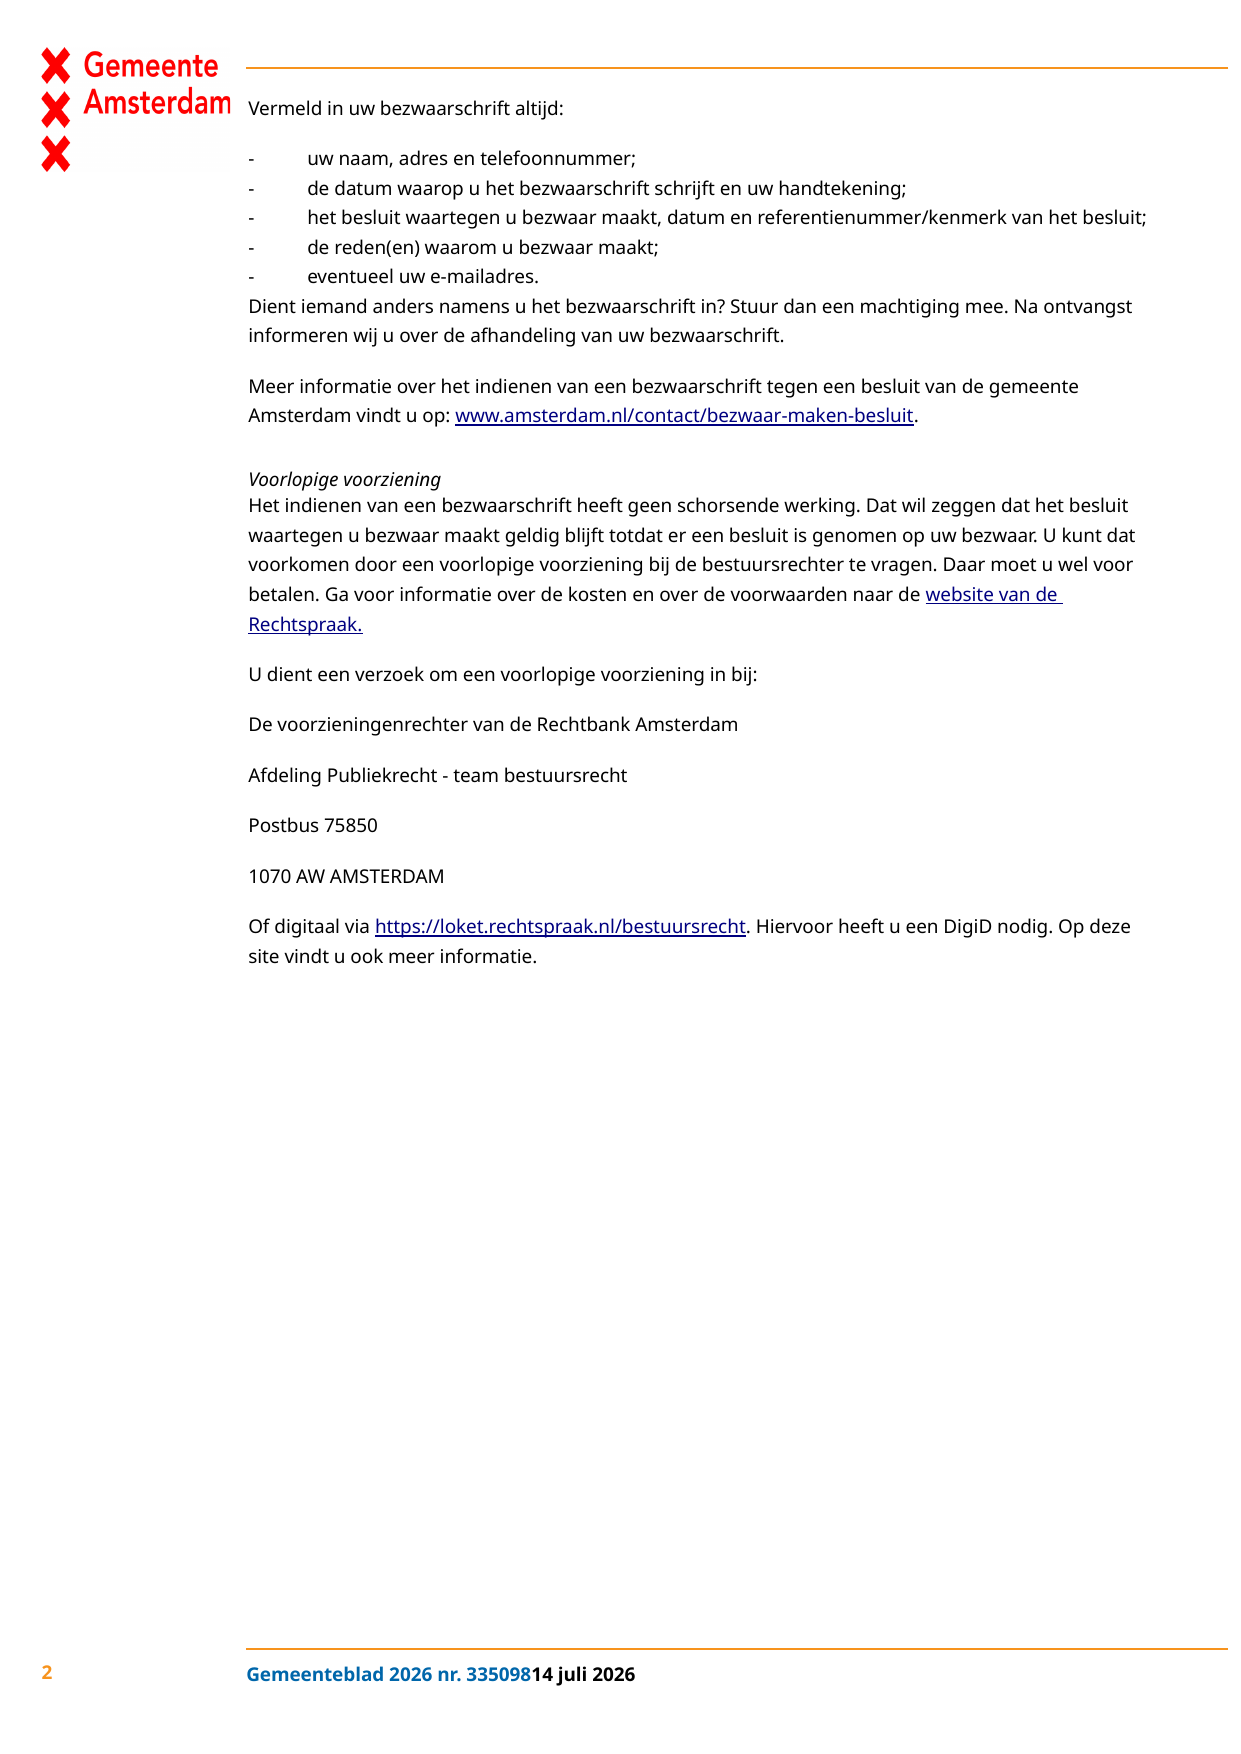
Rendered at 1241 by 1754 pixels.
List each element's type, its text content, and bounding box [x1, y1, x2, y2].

list de datum waarop u het bezwaarschrift schrijft en uw handtekening; [248, 175, 1152, 201]
list het besluit waartegen u bezwaar maakt, datum en referentienummer/kenmerk van het besluit; [248, 204, 1152, 230]
text De voorzieningenrechter van de Rechtbank Amsterdam [248, 712, 1152, 737]
text Vermeld in uw bezwaarschrift altijd: [248, 95, 1152, 121]
picture [41, 47, 231, 172]
text Het indienen van een bezwaarschrift heeft geen schorsende werking. Dat wil zeggen dat het besluit waartegen u bezwaar maakt geldig blijft totdat er een besluit is genomen op uw bezwaar. U kunt dat voorkomen door een voorlopige voorziening bij de bestuursrechter te vragen. Daar moet u wel voor betalen. Ga voor informatie over de kosten en over de voorwaarden naar de website van de Rechtspraak. [248, 492, 1152, 636]
text Postbus 75850 [248, 812, 1152, 838]
text Meer informatie over het indienen van een bezwaarschrift tegen een besluit van de gemeente Amsterdam vindt u op: www.amsterdam.nl/contact/bezwaar-maken-besluit. [248, 373, 1152, 428]
list uw naam, adres en telefoonnummer; [248, 145, 1152, 171]
text 1070 AW AMSTERDAM [248, 863, 1152, 888]
text Voorlopige voorziening [248, 467, 1152, 492]
text Of digitaal via https://loket.rechtspraak.nl/bestuursrecht. Hiervoor heeft u een DigiD nodig. Op deze site vindt u ook meer informatie. [248, 913, 1152, 968]
text Dient iemand anders namens u het bezwaarschrift in? Stuur dan een machtiging mee. Na ontvangst informeren wij u over de afhandeling van uw bezwaarschrift. [248, 293, 1152, 348]
list de reden(en) waarom u bezwaar maakt; [248, 234, 1152, 260]
text Afdeling Publiekrecht - team bestuursrecht [248, 762, 1152, 788]
list eventueel uw e-mailadres. [248, 263, 1152, 289]
text U dient een verzoek om een voorlopige voorziening in bij: [248, 661, 1152, 687]
